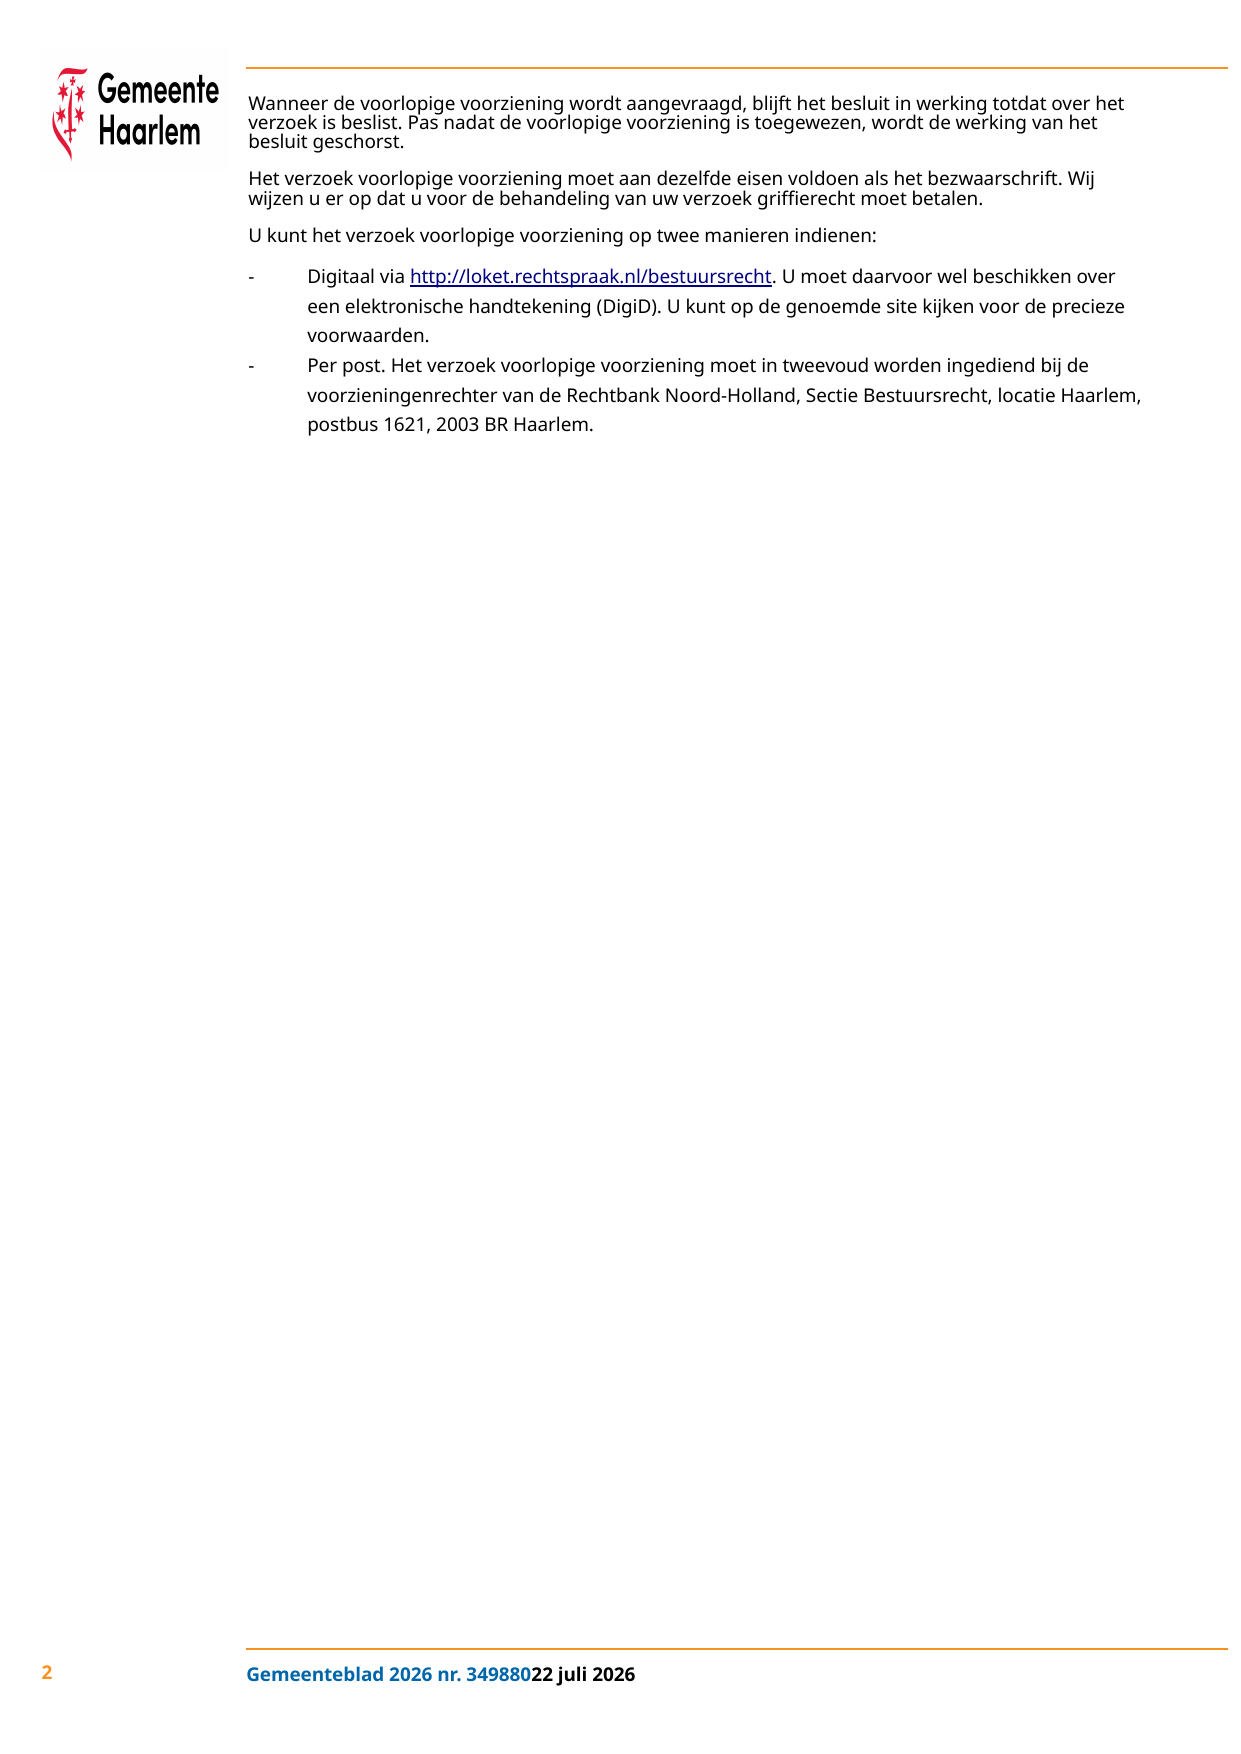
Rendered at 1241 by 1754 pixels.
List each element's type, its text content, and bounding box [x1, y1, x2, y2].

picture [41, 47, 231, 172]
list Digitaal via http://loket.rechtspraak.nl/bestuursrecht. U moet daarvoor wel beschikken over een elektronische handtekening (DigiD). U kunt op de genoemde site kijken voor de precieze voorwaarden. [248, 263, 1152, 348]
list Per post. Het verzoek voorlopige voorziening moet in tweevoud worden ingediend bij de voorzieningenrechter van de Rechtbank Noord-Holland, Sectie Bestuursrecht, locatie Haarlem, postbus 1621, 2003 BR Haarlem. [248, 352, 1152, 437]
text Wanneer de voorlopige voorziening wordt aangevraagd, blijft het besluit in werking totdat over het verzoek is beslist. Pas nadat de voorlopige voorziening is toegewezen, wordt de werking van het besluit geschorst. [248, 95, 1152, 153]
text U kunt het verzoek voorlopige voorziening op twee manieren indienen: [248, 227, 1152, 246]
text Het verzoek voorlopige voorziening moet aan dezelfde eisen voldoen als het bezwaarschrift. Wij wijzen u er op dat u voor de behandeling van uw verzoek griffierecht moet betalen. [248, 170, 1152, 209]
